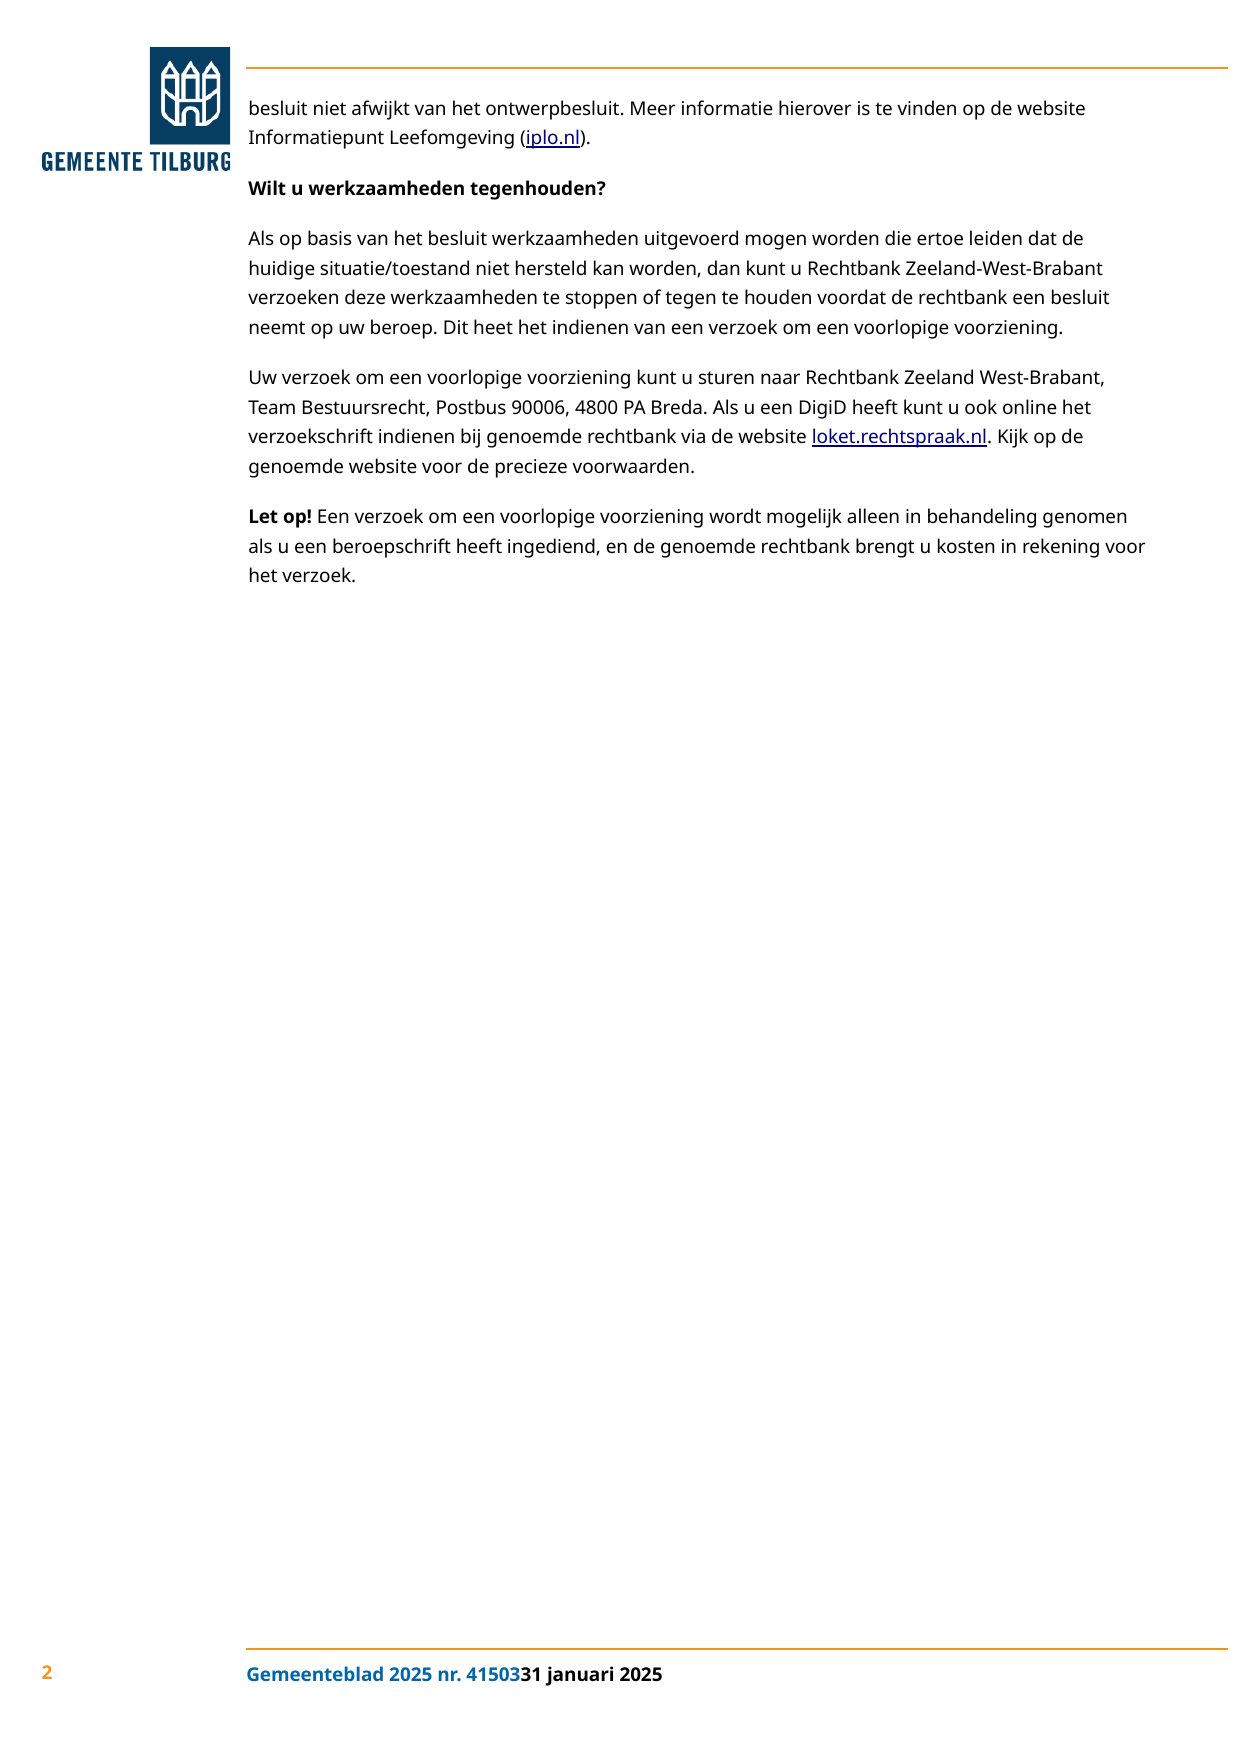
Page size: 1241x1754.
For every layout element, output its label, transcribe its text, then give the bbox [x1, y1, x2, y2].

text Als op basis van het besluit werkzaamheden uitgevoerd mogen worden die ertoe leiden dat de huidige situatie/toestand niet hersteld kan worden, dan kunt u Rechtbank Zeeland-West-Brabant verzoeken deze werkzaamheden te stoppen of tegen te houden voordat de rechtbank een besluit neemt op uw beroep. Dit heet het indienen van een verzoek om een voorlopige voorziening. [248, 225, 1152, 340]
text Wilt u werkzaamheden tegenhouden? [248, 175, 1152, 201]
text Uw verzoek om een voorlopige voorziening kunt u sturen naar Rechtbank Zeeland West-Brabant, Team Bestuursrecht, Postbus 90006, 4800 PA Breda. Als u een DigiD heeft kunt u ook online het verzoekschrift indienen bij genoemde rechtbank via de website loket.rechtspraak.nl. Kijk op de genoemde website voor de precieze voorwaarden. [248, 364, 1152, 479]
text besluit niet afwijkt van het ontwerpbesluit. Meer informatie hierover is te vinden op de website Informatiepunt Leefomgeving (iplo.nl). [248, 95, 1152, 150]
text Let op! Een verzoek om een voorlopige voorziening wordt mogelijk alleen in behandeling genomen als u een beroepschrift heeft ingediend, en de genoemde rechtbank brengt u kosten in rekening voor het verzoek. [248, 503, 1152, 588]
picture [41, 47, 231, 172]
